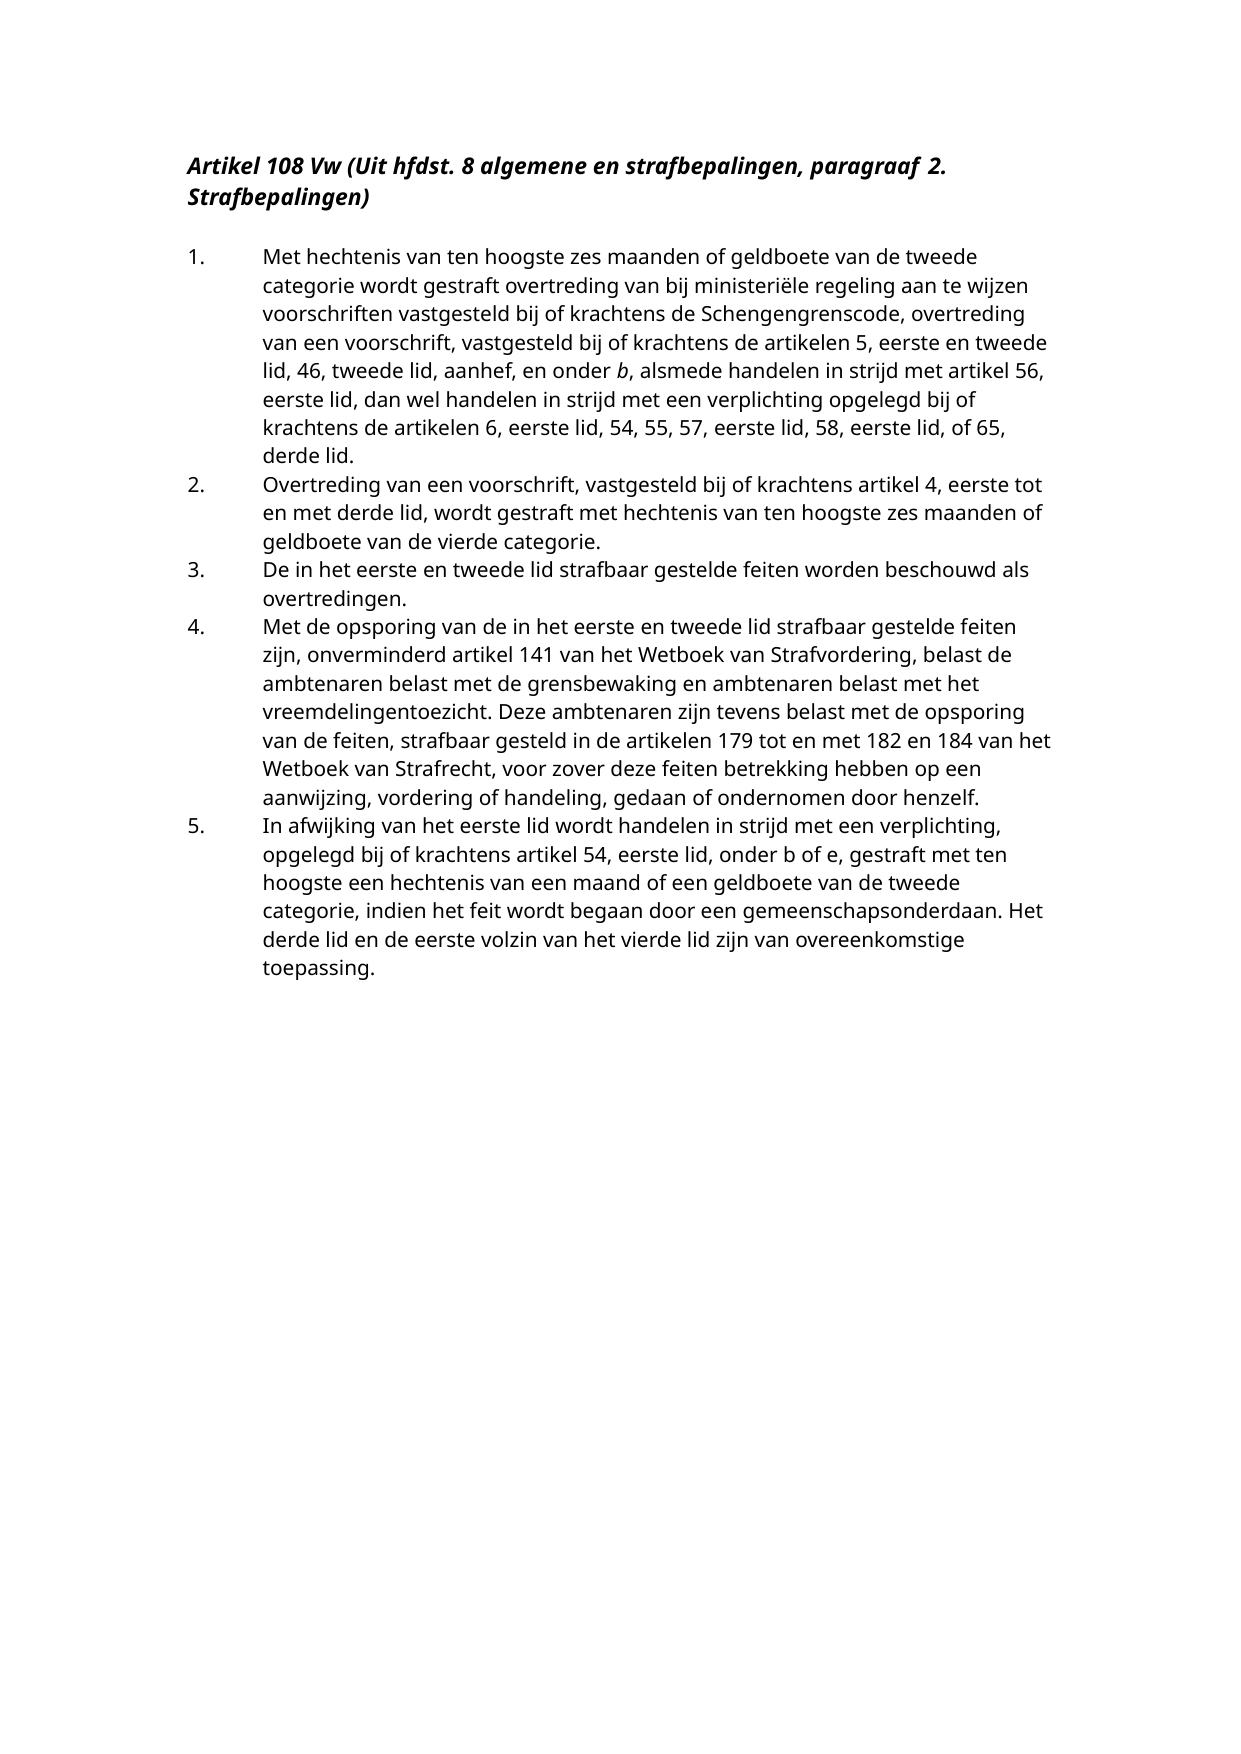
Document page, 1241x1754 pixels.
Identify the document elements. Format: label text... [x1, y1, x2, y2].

subtitle Artikel 108 Vw (Uit hfdst. 8 algemene en strafbepalingen, paragraaf 2. Strafbepalingen) [187, 150, 1053, 212]
list Met de opsporing van de in het eerste en tweede lid strafbaar gestelde feiten zijn, onverminderd artikel 141 van het Wetboek van Strafvordering, belast de ambtenaren belast met de grensbewaking en ambtenaren belast met het vreemdelingentoezicht. Deze ambtenaren zijn tevens belast met de opsporing van de feiten, strafbaar gesteld in de artikelen 179 tot en met 182 en 184 van het Wetboek van Strafrecht, voor zover deze feiten betrekking hebben op een aanwijzing, vordering of handeling, gedaan of ondernomen door henzelf. [187, 612, 1053, 811]
list Met hechtenis van ten hoogste zes maanden of geldboete van de tweede categorie wordt gestraft overtreding van bij ministeriële regeling aan te wijzen voorschriften vastgesteld bij of krachtens de Schengengrenscode, overtreding van een voorschrift, vastgesteld bij of krachtens de artikelen 5, eerste en tweede lid, 46, tweede lid, aanhef, en onder b, alsmede handelen in strijd met artikel 56, eerste lid, dan wel handelen in strijd met een verplichting opgelegd bij of krachtens de artikelen 6, eerste lid, 54, 55, 57, eerste lid, 58, eerste lid, of 65, derde lid. [187, 242, 1053, 470]
list Overtreding van een voorschrift, vastgesteld bij of krachtens artikel 4, eerste tot en met derde lid, wordt gestraft met hechtenis van ten hoogste zes maanden of geldboete van de vierde categorie. [187, 470, 1053, 555]
list De in het eerste en tweede lid strafbaar gestelde feiten worden beschouwd als overtredingen. [187, 555, 1053, 612]
list In afwijking van het eerste lid wordt handelen in strijd met een verplichting, opgelegd bij of krachtens artikel 54, eerste lid, onder b of e, gestraft met ten hoogste een hechtenis van een maand of een geldboete van de tweede categorie, indien het feit wordt begaan door een gemeenschapsonderdaan. Het derde lid en de eerste volzin van het vierde lid zijn van overeenkomstige toepassing. [187, 811, 1053, 982]
